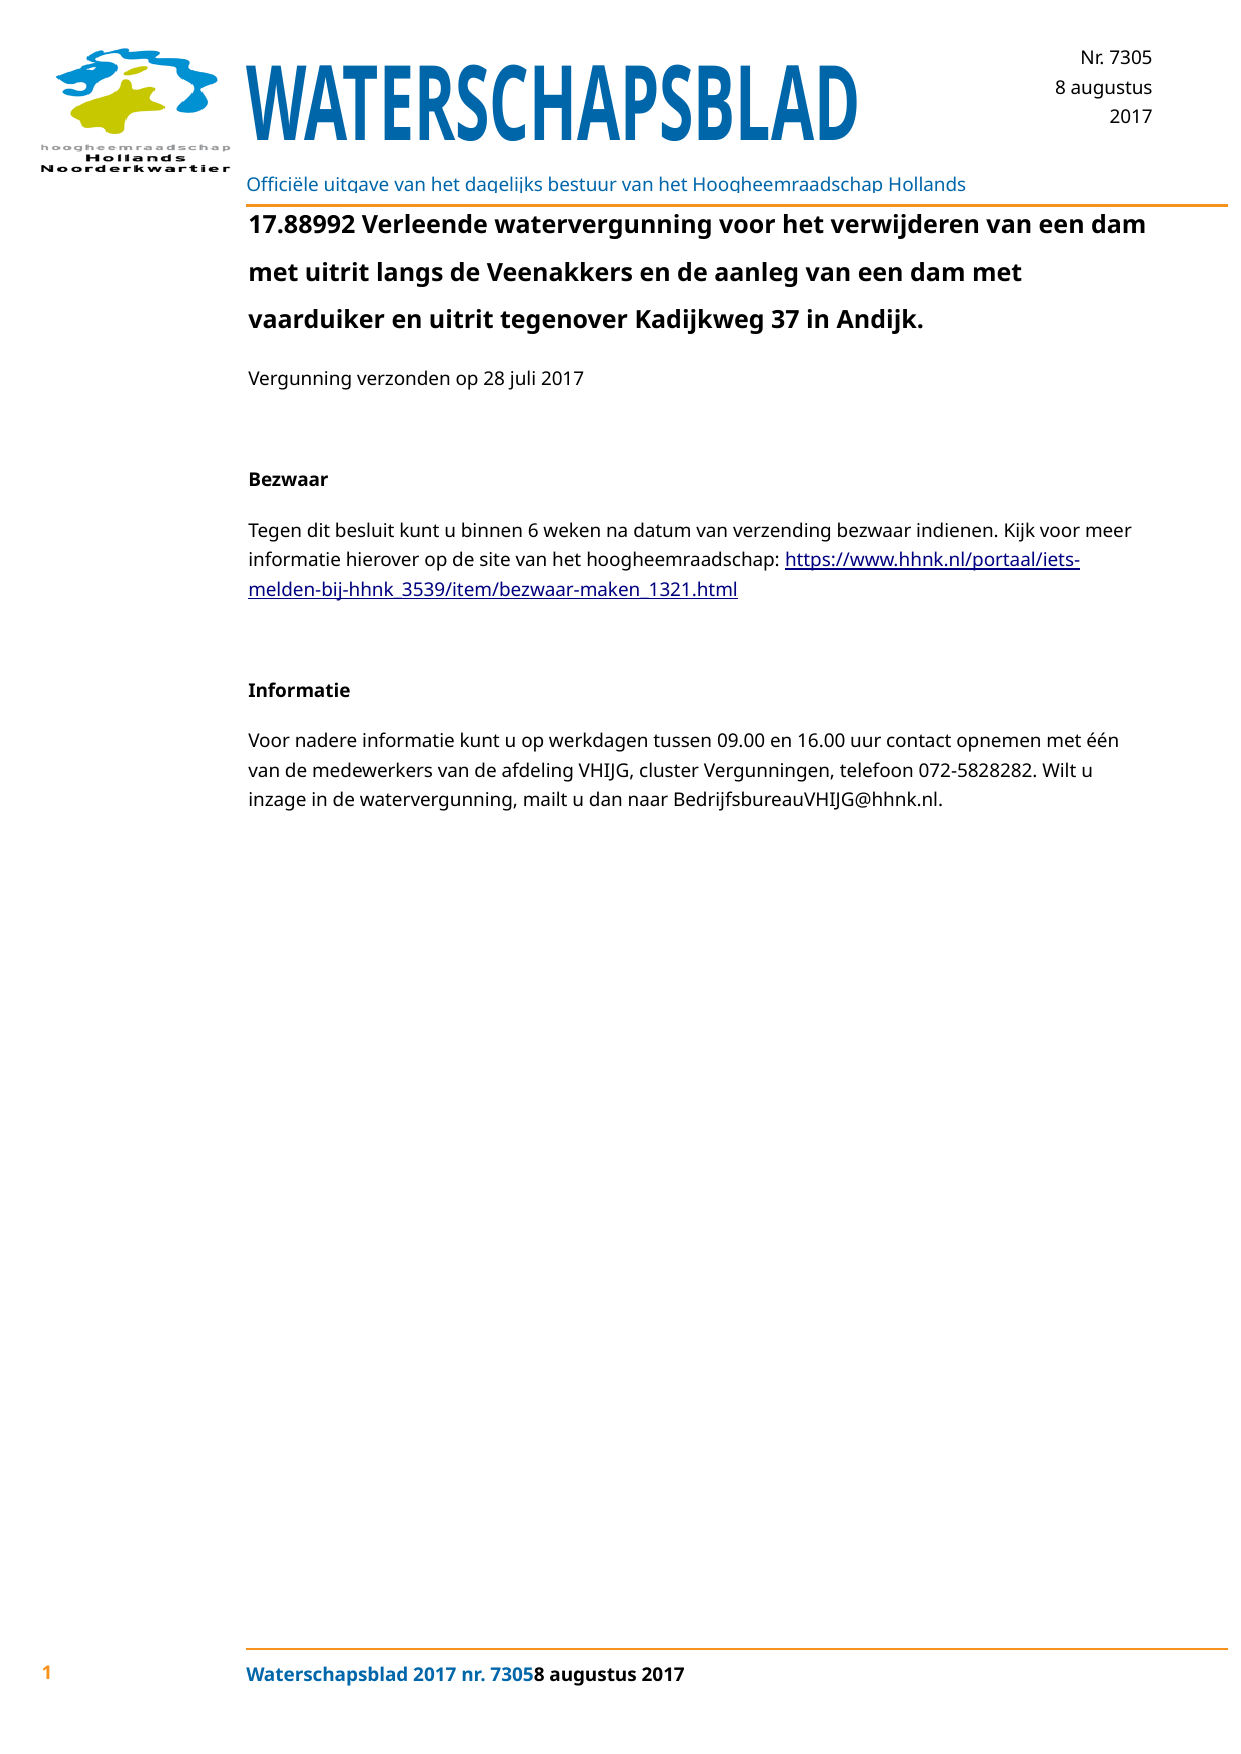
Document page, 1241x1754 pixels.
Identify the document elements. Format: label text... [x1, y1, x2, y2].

text Bezwaar [248, 466, 1152, 492]
text Tegen dit besluit kunt u binnen 6 weken na datum van verzending bezwaar indienen. Kijk voor meer informatie hierover op de site van het hoogheemraadschap: https://www.hhnk.nl/portaal/iets-melden-bij-hhnk_3539/item/bezwaar-maken_1321.html [248, 517, 1152, 602]
text Voor nadere informatie kunt u op werkdagen tussen 09.00 en 16.00 uur contact opnemen met één van de medewerkers van de afdeling VHIJG, cluster Vergunningen, telefoon 072-5828282. Wilt u inzage in de watervergunning, mailt u dan naar BedrijfsbureauVHIJG@hhnk.nl. [248, 727, 1152, 812]
text 17.88992 Verleende watervergunning voor het verwijderen van een dam met uitrit langs de Veenakkers en de aanleg van een dam met vaarduiker en uitrit tegenover Kadijkweg 37 in Andijk. [248, 207, 1152, 336]
text Vergunning verzonden op 28 juli 2017 [248, 366, 1152, 391]
picture [41, 47, 231, 172]
text Informatie [248, 677, 1152, 702]
